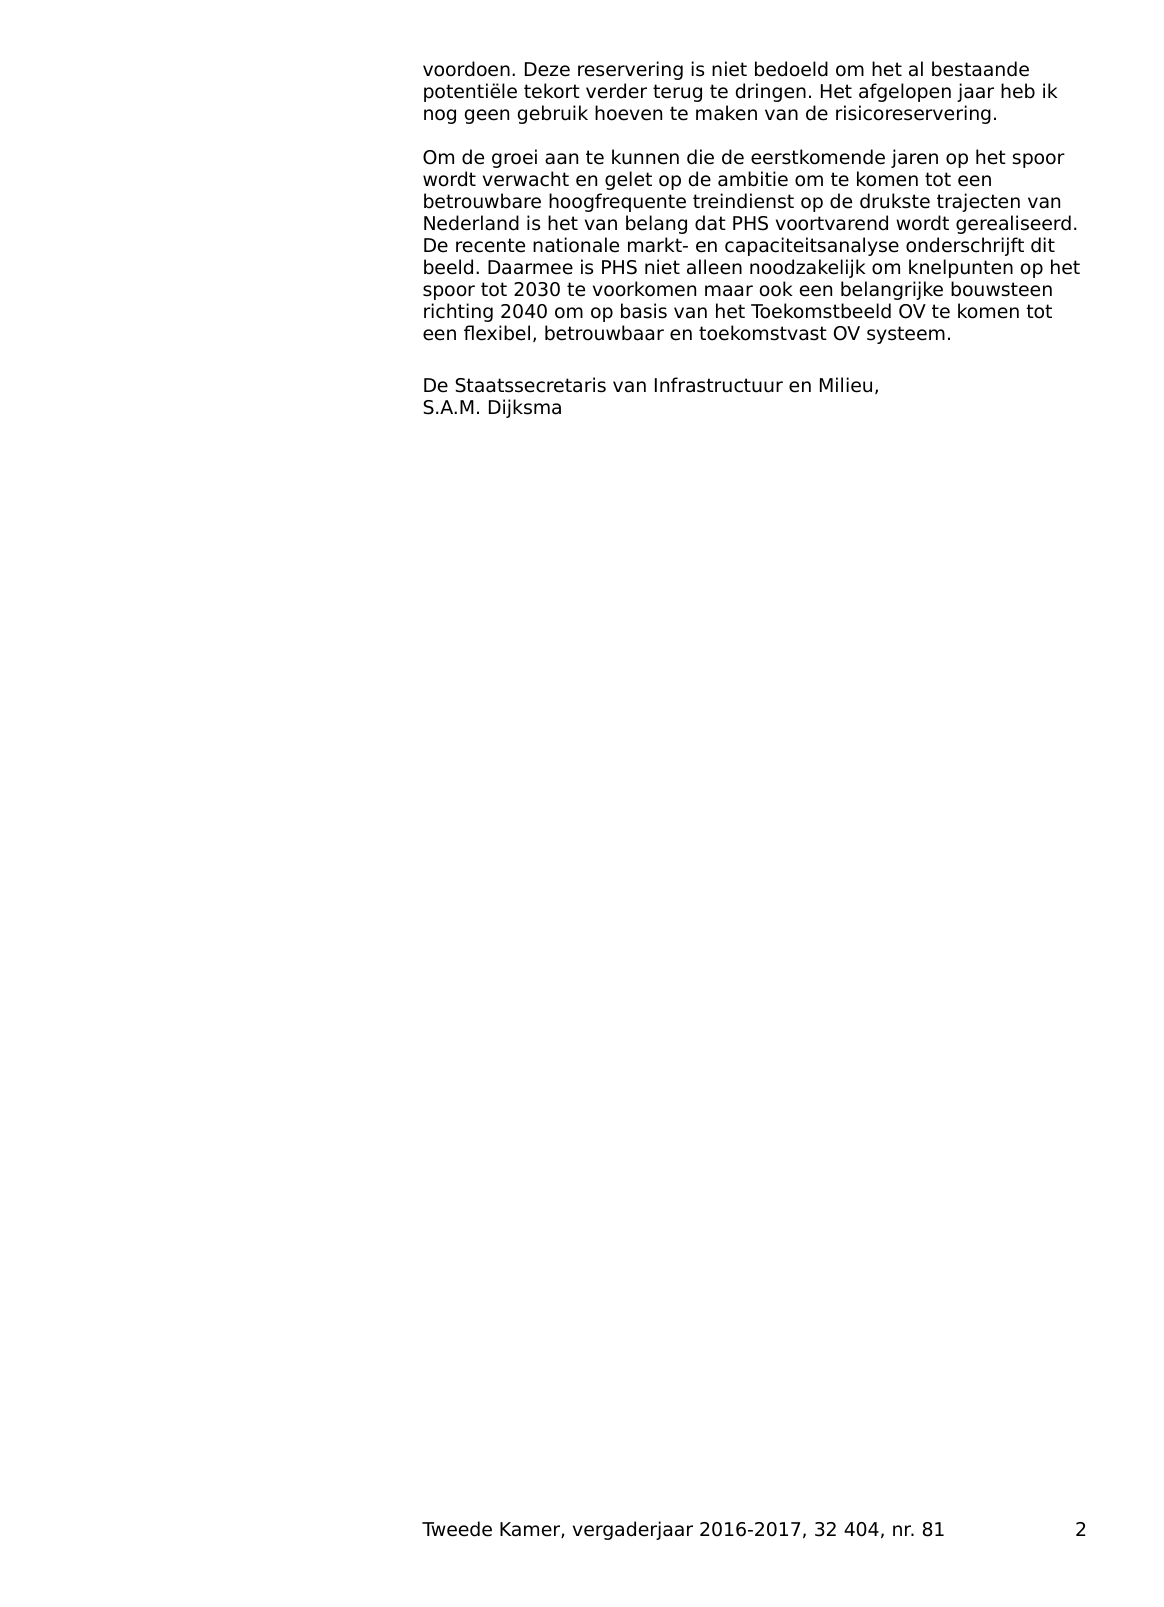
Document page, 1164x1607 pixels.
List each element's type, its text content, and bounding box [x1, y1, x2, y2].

text voordoen. Deze reservering is niet bedoeld om het al bestaande potentiële tekort verder terug te dringen. Het afgelopen jaar heb ik nog geen gebruik hoeven te maken van de risicoreservering. [422, 59, 1087, 125]
text De Staatssecretaris van Infrastructuur en Milieu, S.A.M. Dijksma [422, 375, 1087, 419]
text Om de groei aan te kunnen die de eerstkomende jaren op het spoor wordt verwacht en gelet op de ambitie om te komen tot een betrouwbare hoogfrequente treindienst op de drukste trajecten van Nederland is het van belang dat PHS voortvarend wordt gerealiseerd. De recente nationale markt- en capaciteitsanalyse onderschrijft dit beeld. Daarmee is PHS niet alleen noodzakelijk om knelpunten op het spoor tot 2030 te voorkomen maar ook een belangrijke bouwsteen richting 2040 om op basis van het Toekomstbeeld OV te komen tot een flexibel, betrouwbaar en toekomstvast OV systeem. [422, 147, 1087, 345]
